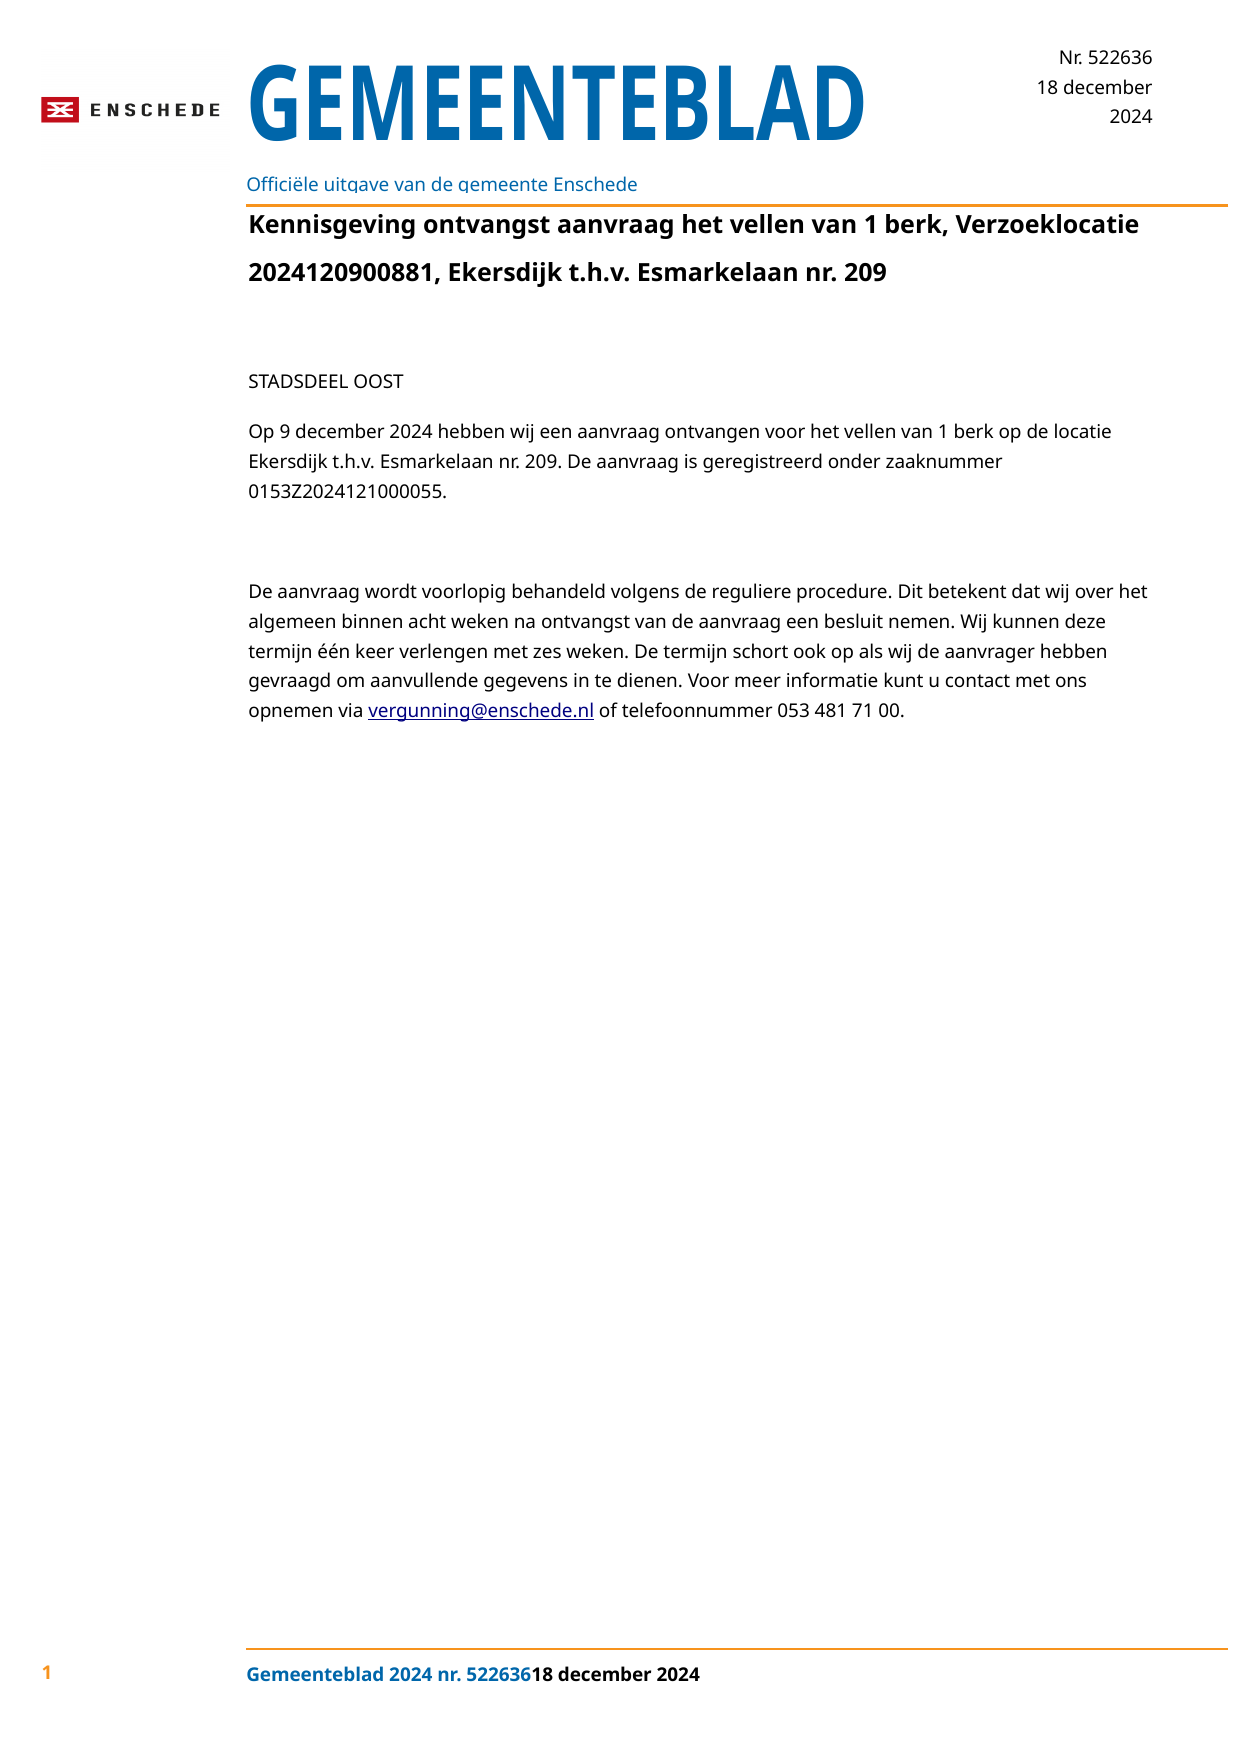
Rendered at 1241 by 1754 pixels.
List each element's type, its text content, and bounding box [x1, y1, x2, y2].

text STADSDEEL OOST [248, 368, 1152, 394]
text De aanvraag wordt voorlopig behandeld volgens de reguliere procedure. Dit betekent dat wij over het algemeen binnen acht weken na ontvangst van de aanvraag een besluit nemen. Wij kunnen deze termijn één keer verlengen met zes weken. De termijn schort ook op als wij de aanvrager hebben gevraagd om aanvullende gegevens in te dienen. Voor meer informatie kunt u contact met ons opnemen via vergunning@enschede.nl of telefoonnummer 053 481 71 00. [248, 579, 1152, 723]
text Op 9 december 2024 hebben wij een aanvraag ontvangen voor het vellen van 1 berk op de locatie Ekersdijk t.h.v. Esmarkelaan nr. 209. De aanvraag is geregistreerd onder zaaknummer 0153Z2024121000055. [248, 419, 1152, 504]
text Kennisgeving ontvangst aanvraag het vellen van 1 berk, Verzoeklocatie 2024120900881, Ekersdijk t.h.v. Esmarkelaan nr. 209 [248, 207, 1152, 288]
picture [41, 47, 231, 172]
